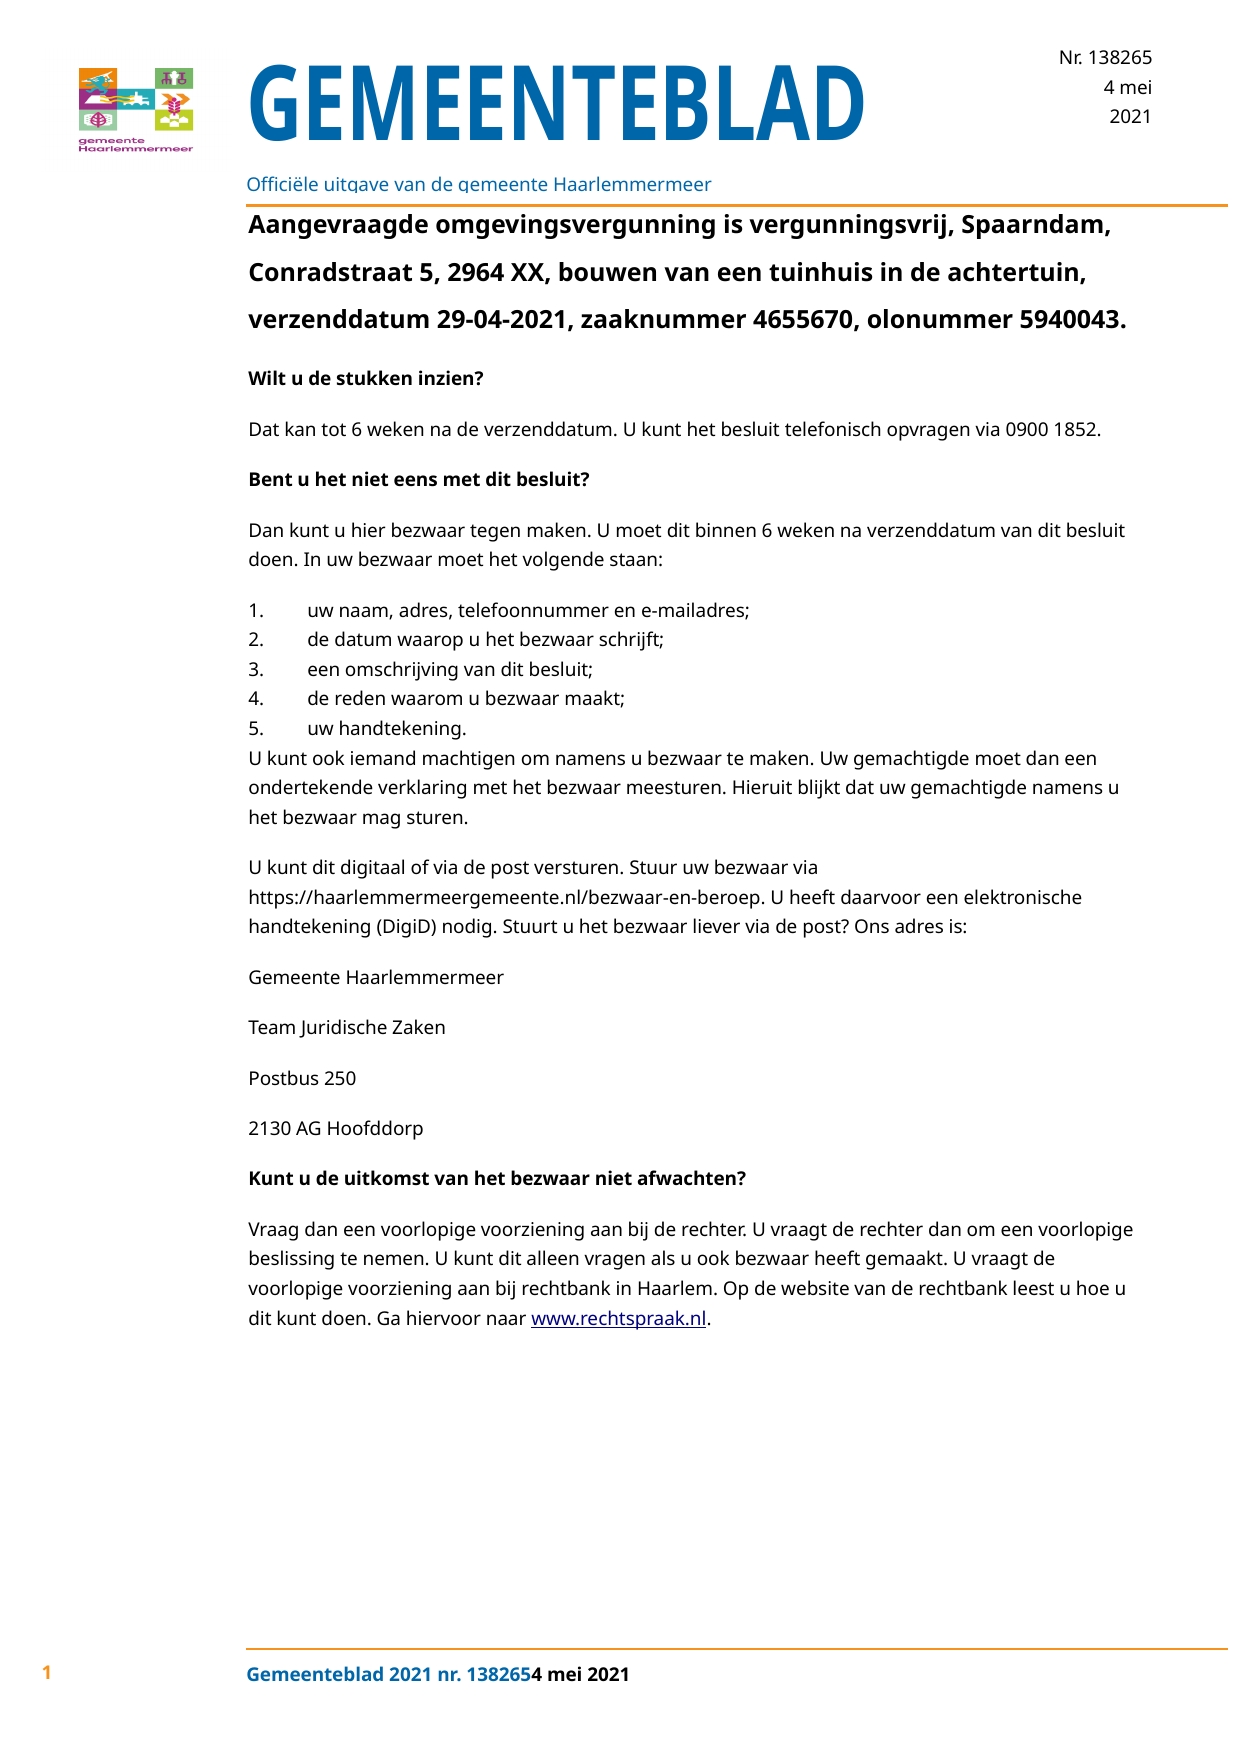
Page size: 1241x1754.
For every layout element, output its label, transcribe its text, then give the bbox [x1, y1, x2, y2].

text U kunt dit digitaal of via de post versturen. Stuur uw bezwaar via https://haarlemmermeergemeente.nl/bezwaar-en-beroep. U heeft daarvoor een elektronische handtekening (DigiD) nodig. Stuurt u het bezwaar liever via de post? Ons adres is: [248, 854, 1152, 939]
text Aangevraagde omgevingsvergunning is vergunningsvrij, Spaarndam, Conradstraat 5, 2964 XX, bouwen van een tuinhuis in de achtertuin, verzenddatum 29-04-2021, zaaknummer 4655670, olonummer 5940043. [248, 207, 1152, 336]
list uw handtekening. [248, 715, 1152, 741]
text 2130 AG Hoofddorp [248, 1115, 1152, 1141]
text Gemeente Haarlemmermeer [248, 964, 1152, 989]
text Kunt u de uitkomst van het bezwaar niet afwachten? [248, 1166, 1152, 1191]
list een omschrijving van dit besluit; [248, 656, 1152, 682]
text Team Juridische Zaken [248, 1014, 1152, 1040]
text Vraag dan een voorlopige voorziening aan bij de rechter. U vraagt de rechter dan om een voorlopige beslissing te nemen. U kunt dit alleen vragen als u ook bezwaar heeft gemaakt. U vraagt de voorlopige voorziening aan bij rechtbank in Haarlem. Op de website van de rechtbank leest u hoe u dit kunt doen. Ga hiervoor naar www.rechtspraak.nl. [248, 1216, 1152, 1330]
picture [41, 47, 231, 172]
list uw naam, adres, telefoonnummer en e-mailadres; [248, 597, 1152, 622]
text Dat kan tot 6 weken na de verzenddatum. U kunt het besluit telefonisch opvragen via 0900 1852. [248, 416, 1152, 442]
list de datum waarop u het bezwaar schrijft; [248, 626, 1152, 652]
text U kunt ook iemand machtigen om namens u bezwaar te maken. Uw gemachtigde moet dan een ondertekende verklaring met het bezwaar meesturen. Hieruit blijkt dat uw gemachtigde namens u het bezwaar mag sturen. [248, 745, 1152, 829]
text Wilt u de stukken inzien? [248, 366, 1152, 391]
list de reden waarom u bezwaar maakt; [248, 686, 1152, 711]
text Postbus 250 [248, 1065, 1152, 1090]
text Bent u het niet eens met dit besluit? [248, 466, 1152, 492]
text Dan kunt u hier bezwaar tegen maken. U moet dit binnen 6 weken na verzenddatum van dit besluit doen. In uw bezwaar moet het volgende staan: [248, 517, 1152, 572]
